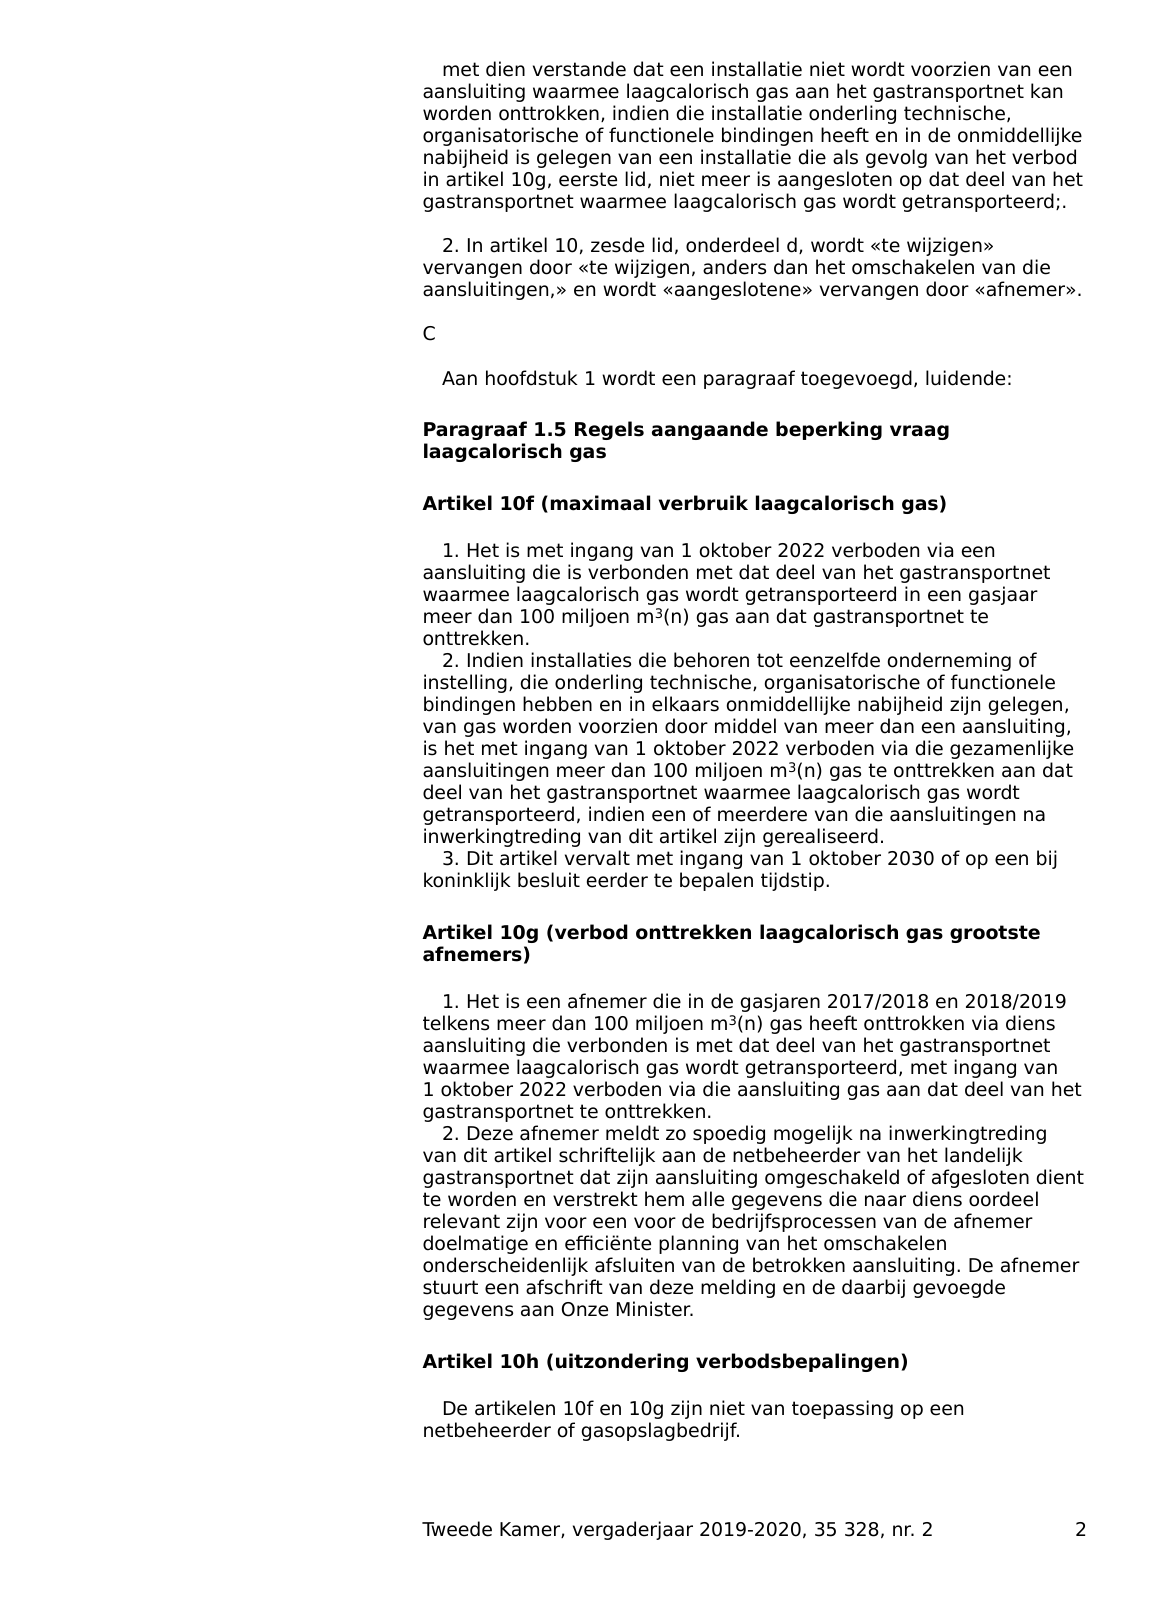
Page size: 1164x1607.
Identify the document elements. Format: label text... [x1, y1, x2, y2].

text De artikelen 10f en 10g zijn niet van toepassing op een netbeheerder of gasopslagbedrijf. [422, 1398, 1087, 1442]
subtitle Artikel 10h (uitzondering verbodsbepalingen) [422, 1351, 1087, 1373]
text met dien verstande dat een installatie niet wordt voorzien van een aansluiting waarmee laagcalorisch gas aan het gastransportnet kan worden onttrokken, indien die installatie onderling technische, organisatorische of functionele bindingen heeft en in de onmiddellijke nabijheid is gelegen van een installatie die als gevolg van het verbod in artikel 10g, eerste lid, niet meer is aangesloten op dat deel van het gastransportnet waarmee laagcalorisch gas wordt getransporteerd;. [422, 59, 1087, 213]
text 1. Het is een afnemer die in de gasjaren 2017/2018 en 2018/2019 telkens meer dan 100 miljoen m3(n) gas heeft onttrokken via diens aansluiting die verbonden is met dat deel van het gastransportnet waarmee laagcalorisch gas wordt getransporteerd, met ingang van 1 oktober 2022 verboden via die aansluiting gas aan dat deel van het gastransportnet te onttrekken. [422, 991, 1087, 1123]
text C [422, 323, 1087, 345]
text Aan hoofdstuk 1 wordt een paragraaf toegevoegd, luidende: [422, 367, 1087, 389]
text 2. Indien installaties die behoren tot eenzelfde onderneming of instelling, die onderling technische, organisatorische of functionele bindingen hebben en in elkaars onmiddellijke nabijheid zijn gelegen, van gas worden voorzien door middel van meer dan een aansluiting, is het met ingang van 1 oktober 2022 verboden via die gezamenlijke aansluitingen meer dan 100 miljoen m3(n) gas te onttrekken aan dat deel van het gastransportnet waarmee laagcalorisch gas wordt getransporteerd, indien een of meerdere van die aansluitingen na inwerkingtreding van dit artikel zijn gerealiseerd. [422, 650, 1087, 848]
subtitle Paragraaf 1.5 Regels aangaande beperking vraag laagcalorisch gas [422, 419, 1087, 463]
text 1. Het is met ingang van 1 oktober 2022 verboden via een aansluiting die is verbonden met dat deel van het gastransportnet waarmee laagcalorisch gas wordt getransporteerd in een gasjaar meer dan 100 miljoen m3(n) gas aan dat gastransportnet te onttrekken. [422, 540, 1087, 650]
text 2. Deze afnemer meldt zo spoedig mogelijk na inwerkingtreding van dit artikel schriftelijk aan de netbeheerder van het landelijk gastransportnet dat zijn aansluiting omgeschakeld of afgesloten dient te worden en verstrekt hem alle gegevens die naar diens oordeel relevant zijn voor een voor de bedrijfsprocessen van de afnemer doelmatige en efficiënte planning van het omschakelen onderscheidenlijk afsluiten van de betrokken aansluiting. De afnemer stuurt een afschrift van deze melding en de daarbij gevoegde gegevens aan Onze Minister. [422, 1123, 1087, 1321]
subtitle Artikel 10f (maximaal verbruik laagcalorisch gas) [422, 493, 1087, 515]
text 3. Dit artikel vervalt met ingang van 1 oktober 2030 of op een bij koninklijk besluit eerder te bepalen tijdstip. [422, 848, 1087, 892]
text 2. In artikel 10, zesde lid, onderdeel d, wordt «te wijzigen» vervangen door «te wijzigen, anders dan het omschakelen van die aansluitingen,» en wordt «aangeslotene» vervangen door «afnemer». [422, 235, 1087, 301]
subtitle Artikel 10g (verbod onttrekken laagcalorisch gas grootste afnemers) [422, 922, 1087, 966]
